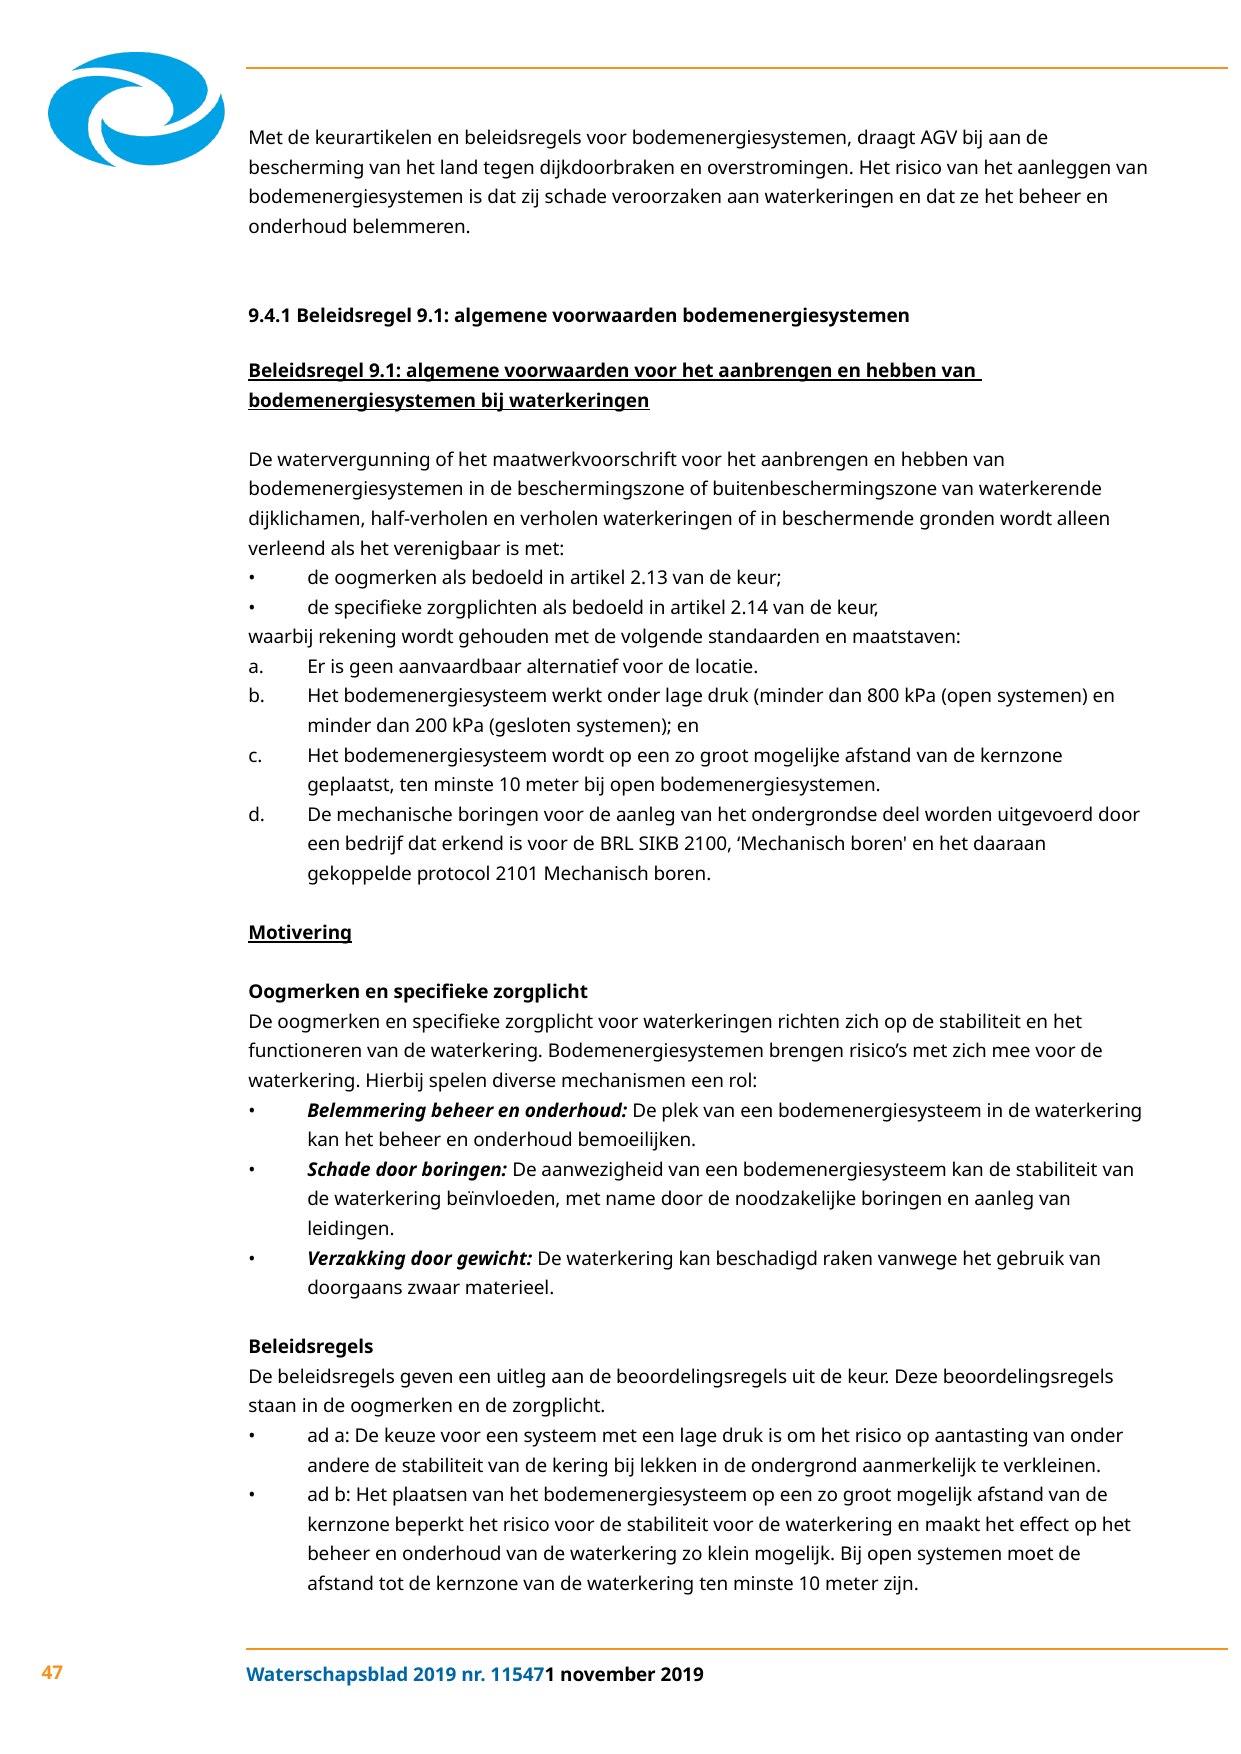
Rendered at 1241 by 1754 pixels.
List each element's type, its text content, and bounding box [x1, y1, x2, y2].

text 9.4.1 Beleidsregel 9.1: algemene voorwaarden bodemenergiesystemen [248, 302, 1152, 328]
text De beleidsregels geven een uitleg aan de beoordelingsregels uit de keur. Deze beoordelingsregels staan in de oogmerken en de zorgplicht. [248, 1363, 1152, 1418]
text Beleidsregels [248, 1333, 1152, 1359]
picture [41, 47, 231, 172]
list de oogmerken als bedoeld in artikel 2.13 van de keur; [248, 564, 1152, 590]
text Met de keurartikelen en beleidsregels voor bodemenergiesystemen, draagt AGV bij aan de bescherming van het land tegen dijkdoorbraken en overstromingen. Het risico van het aanleggen van bodemenergiesystemen is dat zij schade veroorzaken aan waterkeringen en dat ze het beheer en onderhoud belemmeren. [248, 124, 1152, 239]
list Het bodemenergiesysteem wordt op een zo groot mogelijke afstand van de kernzone geplaatst, ten minste 10 meter bij open bodemenergiesystemen. [248, 742, 1152, 797]
list Er is geen aanvaardbaar alternatief voor de locatie. [248, 653, 1152, 679]
text De oogmerken en specifieke zorgplicht voor waterkeringen richten zich op de stabiliteit en het functioneren van de waterkering. Bodemenergiesystemen brengen risico’s met zich mee voor de waterkering. Hierbij spelen diverse mechanismen een rol: [248, 1008, 1152, 1093]
list De mechanische boringen voor de aanleg van het ondergrondse deel worden uitgevoerd door een bedrijf dat erkend is voor de BRL SIKB 2100, ‘Mechanisch boren' en het daaraan gekoppelde protocol 2101 Mechanisch boren. [248, 801, 1152, 886]
text De watervergunning of het maatwerkvoorschrift voor het aanbrengen en hebben van bodemenergiesystemen in de beschermingszone of buitenbeschermingszone van waterkerende dijklichamen, half-verholen en verholen waterkeringen of in beschermende gronden wordt alleen verleend als het verenigbaar is met: [248, 446, 1152, 560]
text Beleidsregel 9.1: algemene voorwaarden voor het aanbrengen en hebben van bodemenergiesystemen bij waterkeringen [248, 357, 1152, 412]
list ad b: Het plaatsen van het bodemenergiesysteem op een zo groot mogelijk afstand van de kernzone beperkt het risico voor de stabiliteit voor de waterkering en maakt het effect op het beheer en onderhoud van de waterkering zo klein mogelijk. Bij open systemen moet de afstand tot de kernzone van de waterkering ten minste 10 meter zijn. [248, 1481, 1152, 1596]
text Motivering [248, 919, 1152, 945]
list ad a: De keuze voor een systeem met een lage druk is om het risico op aantasting van onder andere de stabiliteit van de kering bij lekken in de ondergrond aanmerkelijk te verkleinen. [248, 1422, 1152, 1477]
text Oogmerken en specifieke zorgplicht [248, 978, 1152, 1004]
list Het bodemenergiesysteem werkt onder lage druk (minder dan 800 kPa (open systemen) en minder dan 200 kPa (gesloten systemen); en [248, 683, 1152, 738]
list de specifieke zorgplichten als bedoeld in artikel 2.14 van de keur, [248, 594, 1152, 619]
list Schade door boringen: De aanwezigheid van een bodemenergiesysteem kan de stabiliteit van de waterkering beïnvloeden, met name door de noodzakelijke boringen en aanleg van leidingen. [248, 1156, 1152, 1241]
list Belemmering beheer en onderhoud: De plek van een bodemenergiesysteem in de waterkering kan het beheer en onderhoud bemoeilijken. [248, 1097, 1152, 1152]
list Verzakking door gewicht: De waterkering kan beschadigd raken vanwege het gebruik van doorgaans zwaar materieel. [248, 1245, 1152, 1300]
text waarbij rekening wordt gehouden met de volgende standaarden en maatstaven: [248, 623, 1152, 649]
